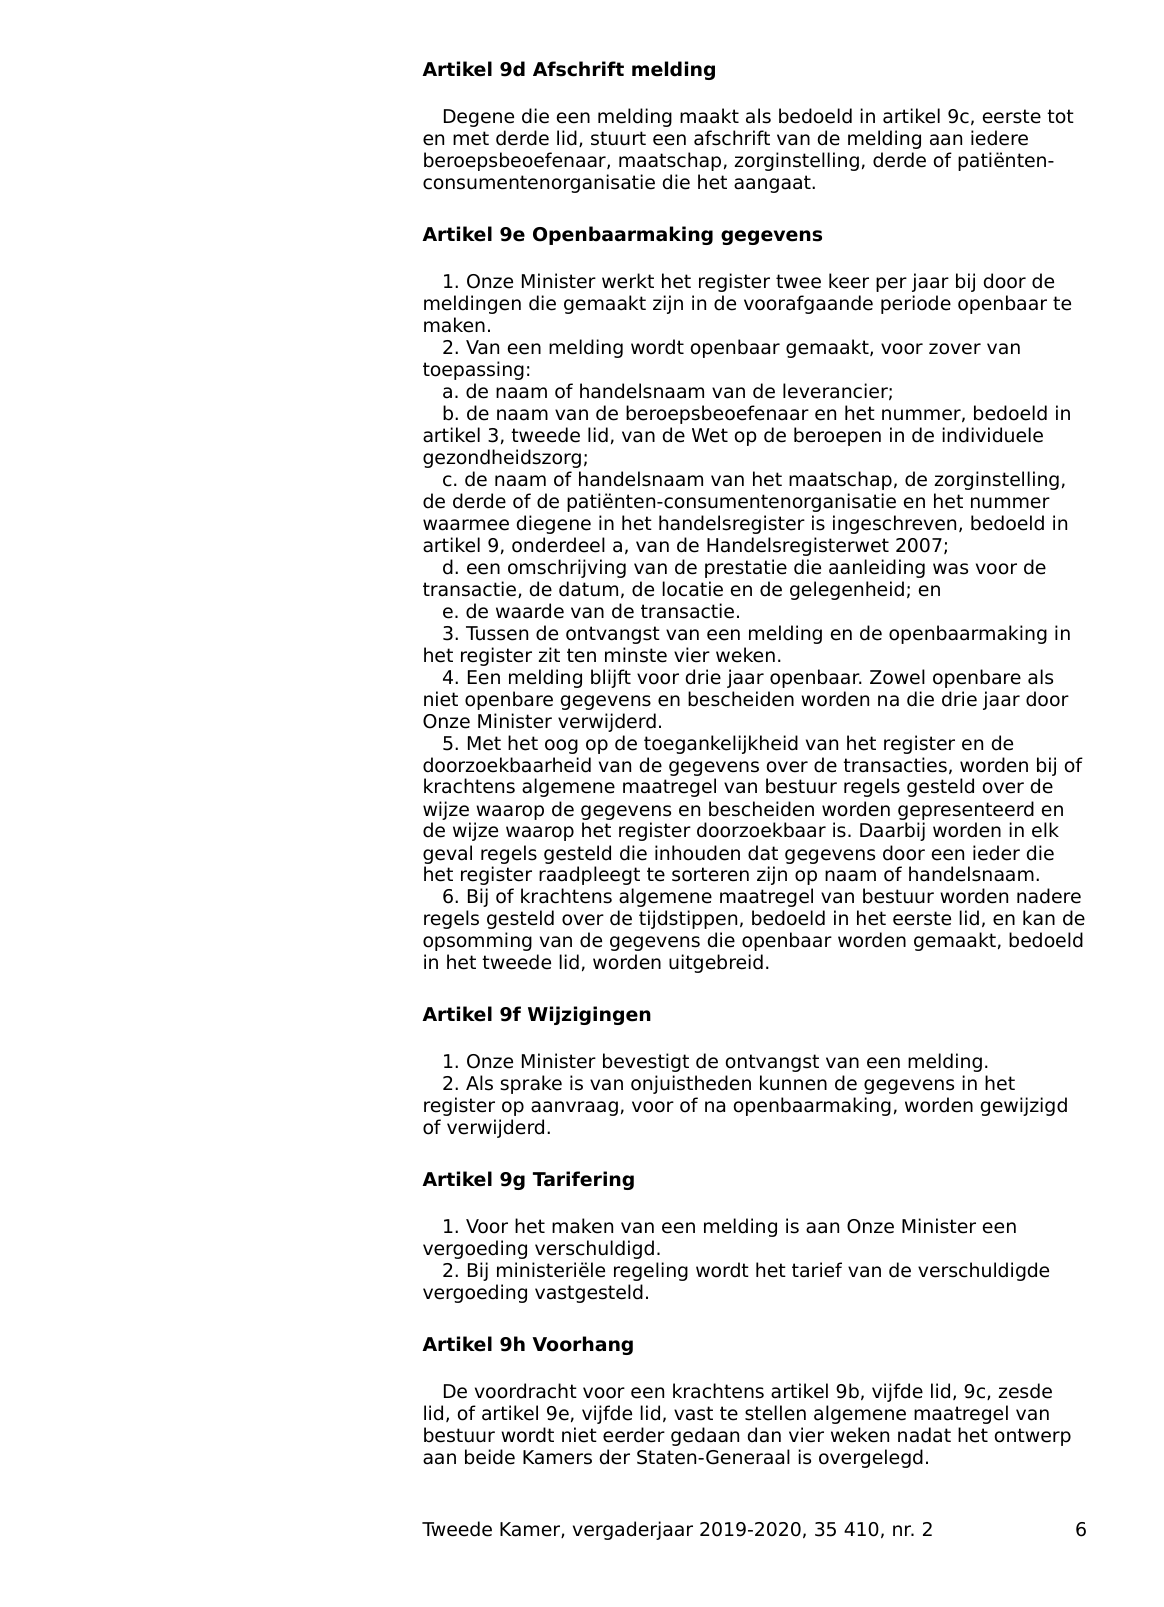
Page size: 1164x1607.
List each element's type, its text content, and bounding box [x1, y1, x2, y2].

text 2. Bij ministeriële regeling wordt het tarief van de verschuldigde vergoeding vastgesteld. [422, 1260, 1087, 1304]
subtitle Artikel 9g Tarifering [422, 1169, 1087, 1191]
text a. de naam of handelsnaam van de leverancier; [422, 381, 1087, 403]
text 1. Onze Minister bevestigt de ontvangst van een melding. [422, 1051, 1087, 1073]
text b. de naam van de beroepsbeoefenaar en het nummer, bedoeld in artikel 3, tweede lid, van de Wet op de beroepen in de individuele gezondheidszorg; [422, 403, 1087, 469]
subtitle Artikel 9f Wijzigingen [422, 1004, 1087, 1026]
text 6. Bij of krachtens algemene maatregel van bestuur worden nadere regels gesteld over de tijdstippen, bedoeld in het eerste lid, en kan de opsomming van de gegevens die openbaar worden gemaakt, bedoeld in het tweede lid, worden uitgebreid. [422, 886, 1087, 974]
text 1. Voor het maken van een melding is aan Onze Minister een vergoeding verschuldigd. [422, 1216, 1087, 1260]
text 3. Tussen de ontvangst van een melding en de openbaarmaking in het register zit ten minste vier weken. [422, 623, 1087, 667]
text 2. Als sprake is van onjuistheden kunnen de gegevens in het register op aanvraag, voor of na openbaarmaking, worden gewijzigd of verwijderd. [422, 1073, 1087, 1139]
text 2. Van een melding wordt openbaar gemaakt, voor zover van toepassing: [422, 337, 1087, 381]
text c. de naam of handelsnaam van het maatschap, de zorginstelling, de derde of de patiënten-consumentenorganisatie en het nummer waarmee diegene in het handelsregister is ingeschreven, bedoeld in artikel 9, onderdeel a, van de Handelsregisterwet 2007; [422, 469, 1087, 557]
text Degene die een melding maakt als bedoeld in artikel 9c, eerste tot en met derde lid, stuurt een afschrift van de melding aan iedere beroepsbeoefenaar, maatschap, zorginstelling, derde of patiënten-consumentenorganisatie die het aangaat. [422, 106, 1087, 194]
text 5. Met het oog op de toegankelijkheid van het register en de doorzoekbaarheid van de gegevens over de transacties, worden bij of krachtens algemene maatregel van bestuur regels gesteld over de wijze waarop de gegevens en bescheiden worden gepresenteerd en de wijze waarop het register doorzoekbaar is. Daarbij worden in elk geval regels gesteld die inhouden dat gegevens door een ieder die het register raadpleegt te sorteren zijn op naam of handelsnaam. [422, 732, 1087, 886]
text 4. Een melding blijft voor drie jaar openbaar. Zowel openbare als niet openbare gegevens en bescheiden worden na die drie jaar door Onze Minister verwijderd. [422, 667, 1087, 732]
text 1. Onze Minister werkt het register twee keer per jaar bij door de meldingen die gemaakt zijn in de voorafgaande periode openbaar te maken. [422, 271, 1087, 337]
text e. de waarde van de transactie. [422, 601, 1087, 623]
subtitle Artikel 9e Openbaarmaking gegevens [422, 224, 1087, 246]
subtitle Artikel 9h Voorhang [422, 1334, 1087, 1356]
text De voordracht voor een krachtens artikel 9b, vijfde lid, 9c, zesde lid, of artikel 9e, vijfde lid, vast te stellen algemene maatregel van bestuur wordt niet eerder gedaan dan vier weken nadat het ontwerp aan beide Kamers der Staten-Generaal is overgelegd. [422, 1381, 1087, 1469]
text d. een omschrijving van de prestatie die aanleiding was voor de transactie, de datum, de locatie en de gelegenheid; en [422, 557, 1087, 601]
subtitle Artikel 9d Afschrift melding [422, 59, 1087, 81]
